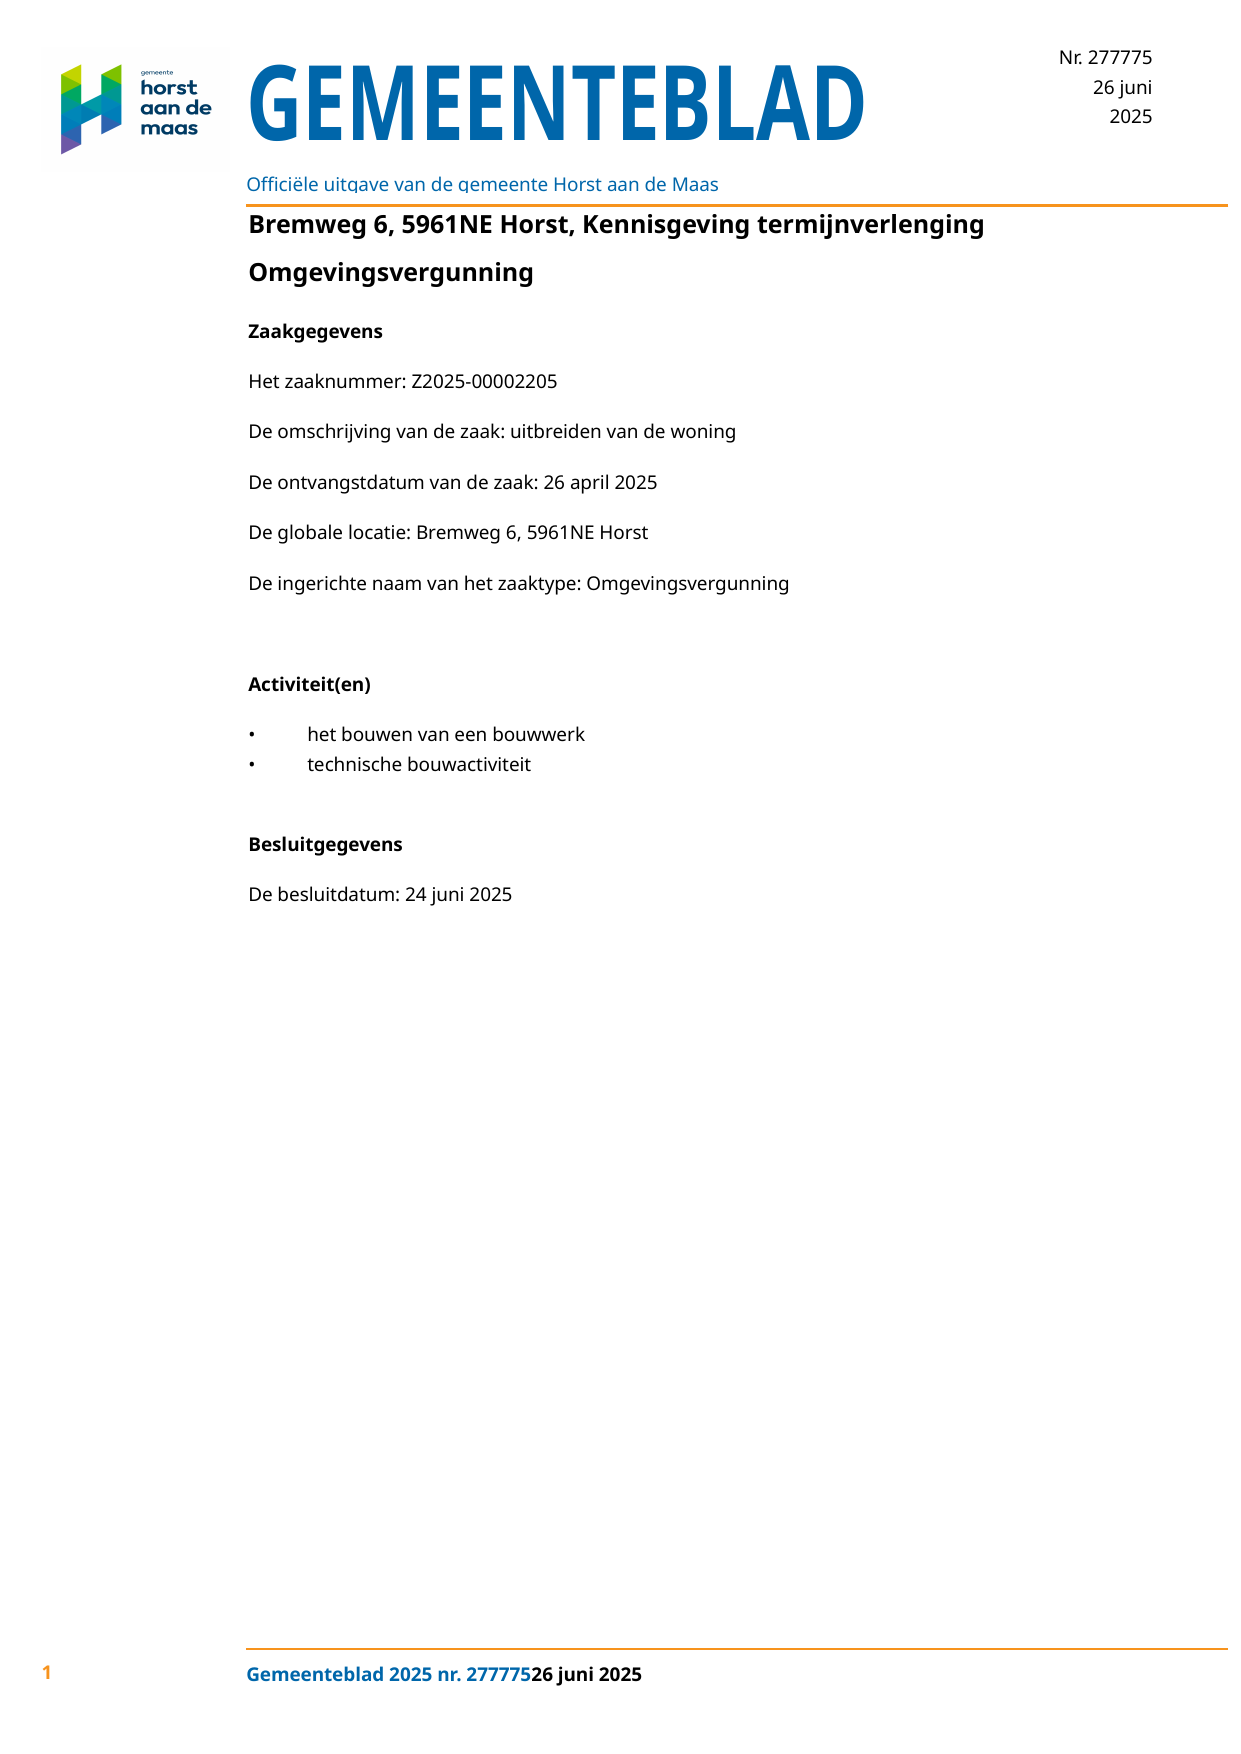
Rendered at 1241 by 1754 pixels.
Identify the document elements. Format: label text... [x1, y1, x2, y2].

list het bouwen van een bouwwerk [248, 721, 1152, 747]
picture [41, 47, 231, 172]
text Bremweg 6, 5961NE Horst, Kennisgeving termijnverlenging Omgevingsvergunning [248, 207, 1152, 288]
text De globale locatie: Bremweg 6, 5961NE Horst [248, 519, 1152, 545]
text De ontvangstdatum van de zaak: 26 april 2025 [248, 469, 1152, 495]
text De besluitdatum: 24 juni 2025 [248, 881, 1152, 907]
text Het zaaknummer: Z2025-00002205 [248, 368, 1152, 394]
list technische bouwactiviteit [248, 751, 1152, 777]
text Besluitgegevens [248, 831, 1152, 857]
text De ingerichte naam van het zaaktype: Omgevingsvergunning [248, 570, 1152, 596]
text Activiteit(en) [248, 671, 1152, 697]
text De omschrijving van de zaak: uitbreiden van de woning [248, 419, 1152, 444]
text Zaakgegevens [248, 318, 1152, 344]
